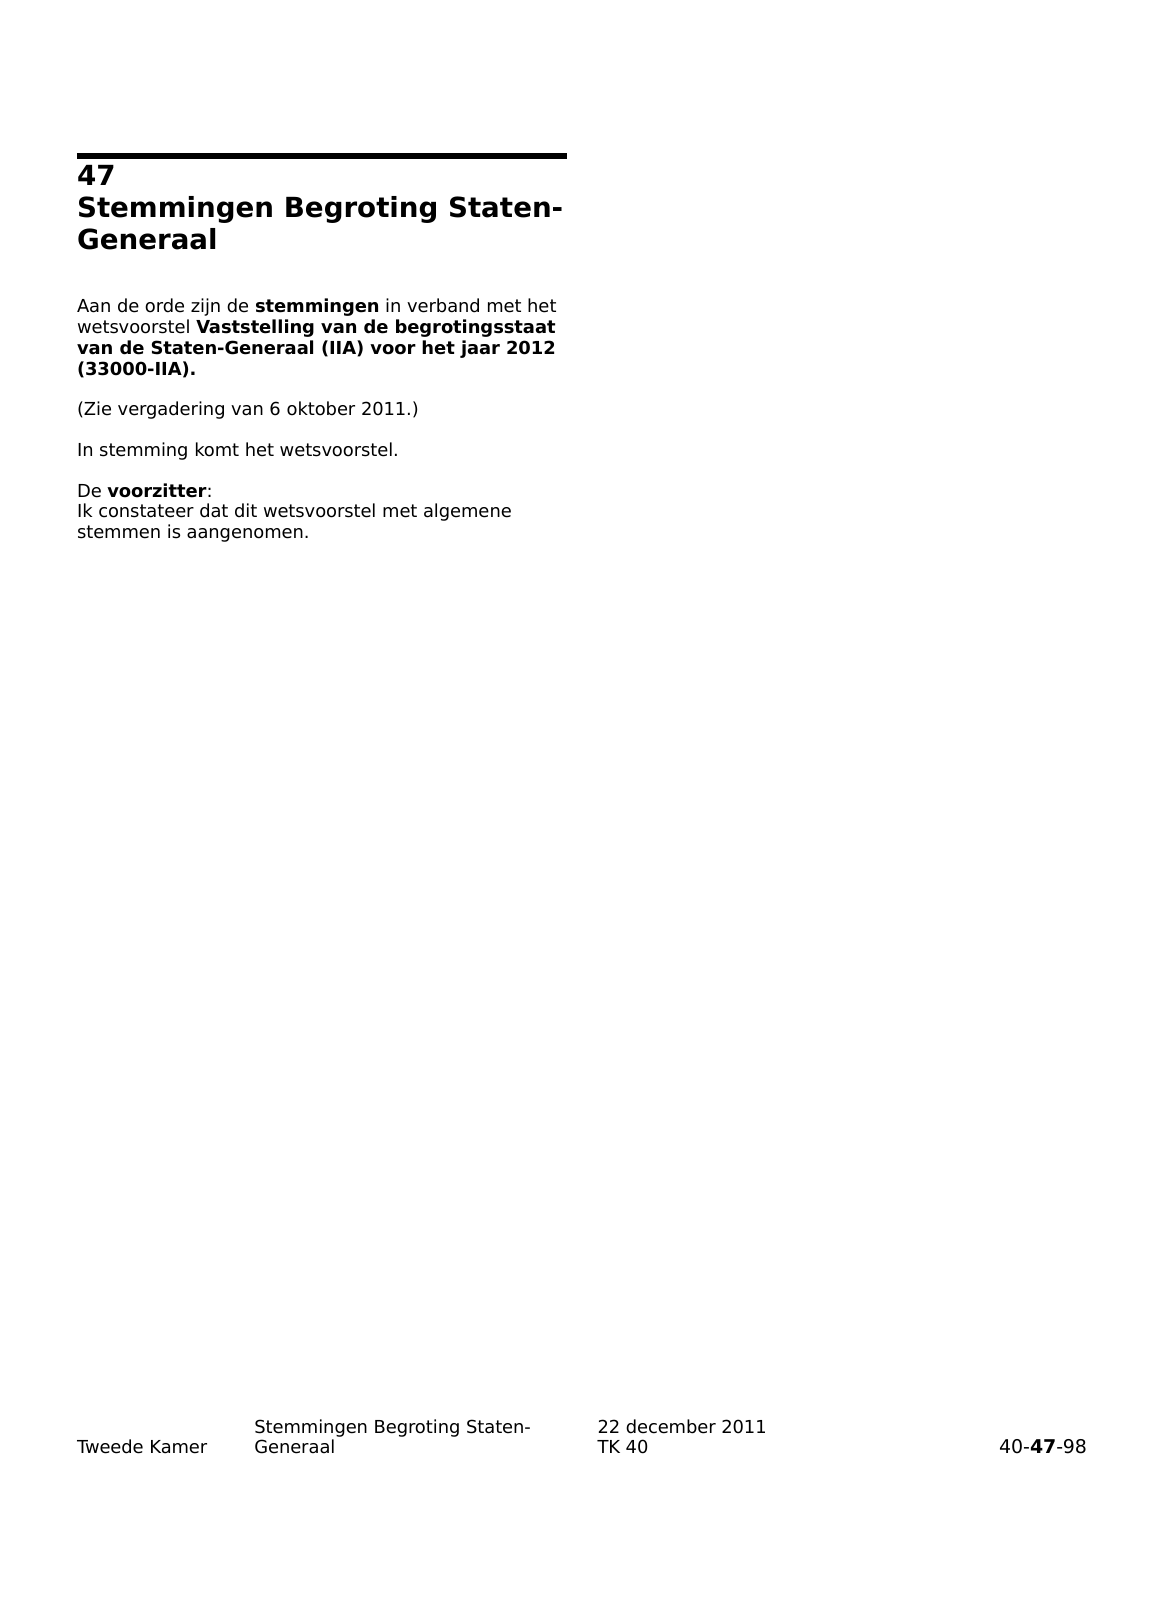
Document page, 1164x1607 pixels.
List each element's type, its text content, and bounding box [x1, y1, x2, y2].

text Ik constateer dat dit wetsvoorstel met algemene stemmen is aangenomen. [77, 501, 567, 543]
text Aan de orde zijn de stemmingen in verband met het wetsvoorstel Vaststelling van de begrotingsstaat van de Staten-Generaal (IIA) voor het jaar 2012 (33000-IIA). [77, 296, 567, 379]
title 47 Stemmingen Begroting Staten-Generaal [77, 159, 567, 256]
text De voorzitter: [77, 481, 567, 501]
text (Zie vergadering van 6 oktober 2011.) [77, 399, 567, 420]
text In stemming komt het wetsvoorstel. [77, 440, 567, 461]
